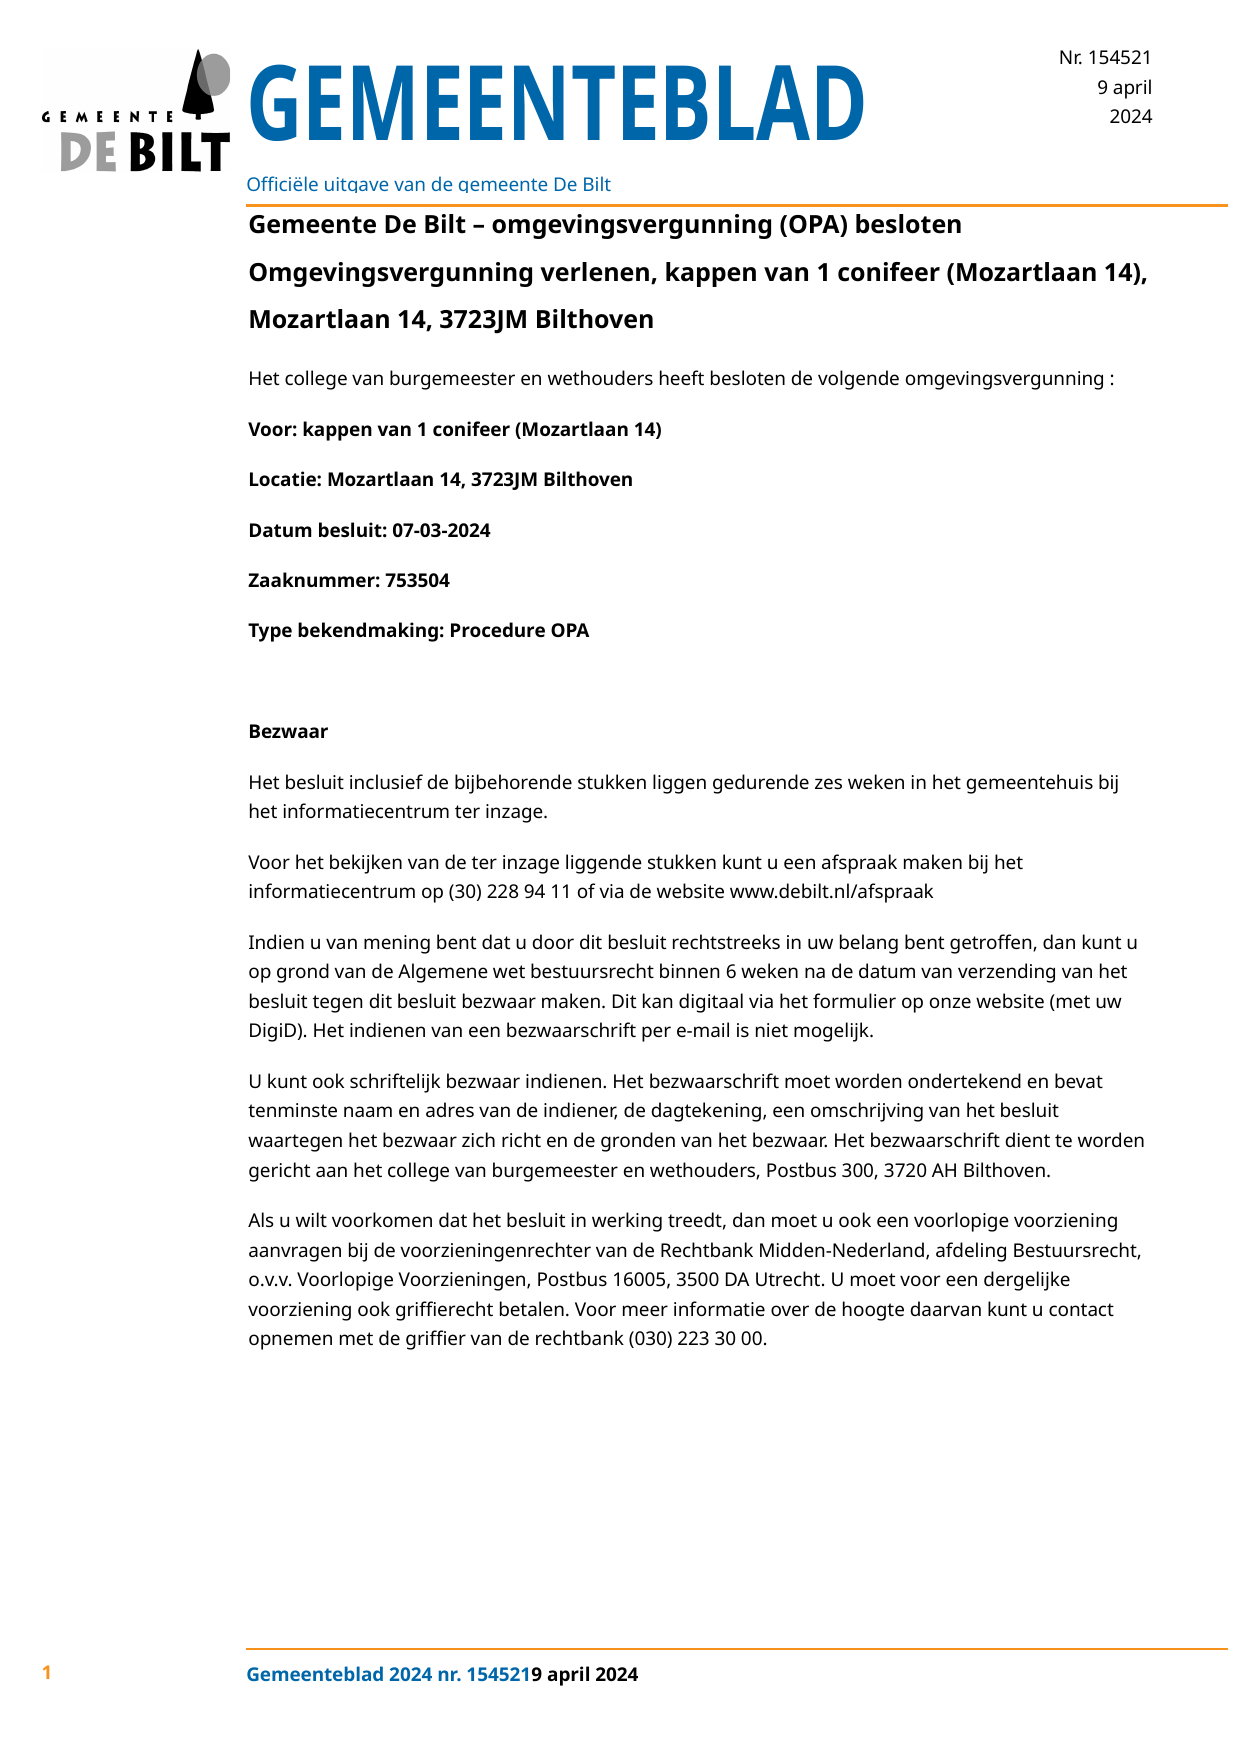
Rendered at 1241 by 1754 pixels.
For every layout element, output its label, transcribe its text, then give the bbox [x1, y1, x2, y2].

text Zaaknummer: 753504 [248, 567, 1152, 593]
text Bezwaar [248, 718, 1152, 744]
text Gemeente De Bilt – omgevingsvergunning (OPA) besloten Omgevingsvergunning verlenen, kappen van 1 conifeer (Mozartlaan 14), Mozartlaan 14, 3723JM Bilthoven [248, 207, 1152, 336]
text Voor het bekijken van de ter inzage liggende stukken kunt u een afspraak maken bij het informatiecentrum op (30) 228 94 11 of via de website www.debilt.nl/afspraak [248, 849, 1152, 904]
text Indien u van mening bent dat u door dit besluit rechtstreeks in uw belang bent getroffen, dan kunt u op grond van de Algemene wet bestuursrecht binnen 6 weken na de datum van verzending van het besluit tegen dit besluit bezwaar maken. Dit kan digitaal via het formulier op onze website (met uw DigiD). Het indienen van een bezwaarschrift per e-mail is niet mogelijk. [248, 929, 1152, 1043]
text Het besluit inclusief de bijbehorende stukken liggen gedurende zes weken in het gemeentehuis bij het informatiecentrum ter inzage. [248, 769, 1152, 824]
text Het college van burgemeester en wethouders heeft besloten de volgende omgevingsvergunning : [248, 366, 1152, 391]
picture [41, 47, 231, 172]
text Type bekendmaking: Procedure OPA [248, 618, 1152, 643]
text Datum besluit: 07-03-2024 [248, 517, 1152, 542]
text Voor: kappen van 1 conifeer (Mozartlaan 14) [248, 416, 1152, 442]
text U kunt ook schriftelijk bezwaar indienen. Het bezwaarschrift moet worden ondertekend en bevat tenminste naam en adres van de indiener, de dagtekening, een omschrijving van het besluit waartegen het bezwaar zich richt en de gronden van het bezwaar. Het bezwaarschrift dient te worden gericht aan het college van burgemeester en wethouders, Postbus 300, 3720 AH Bilthoven. [248, 1068, 1152, 1182]
text Als u wilt voorkomen dat het besluit in werking treedt, dan moet u ook een voorlopige voorziening aanvragen bij de voorzieningenrechter van de Rechtbank Midden-Nederland, afdeling Bestuursrecht, o.v.v. Voorlopige Voorzieningen, Postbus 16005, 3500 DA Utrecht. U moet voor een dergelijke voorziening ook griffierecht betalen. Voor meer informatie over de hoogte daarvan kunt u contact opnemen met de griffier van de rechtbank (030) 223 30 00. [248, 1207, 1152, 1351]
text Locatie: Mozartlaan 14, 3723JM Bilthoven [248, 466, 1152, 492]
